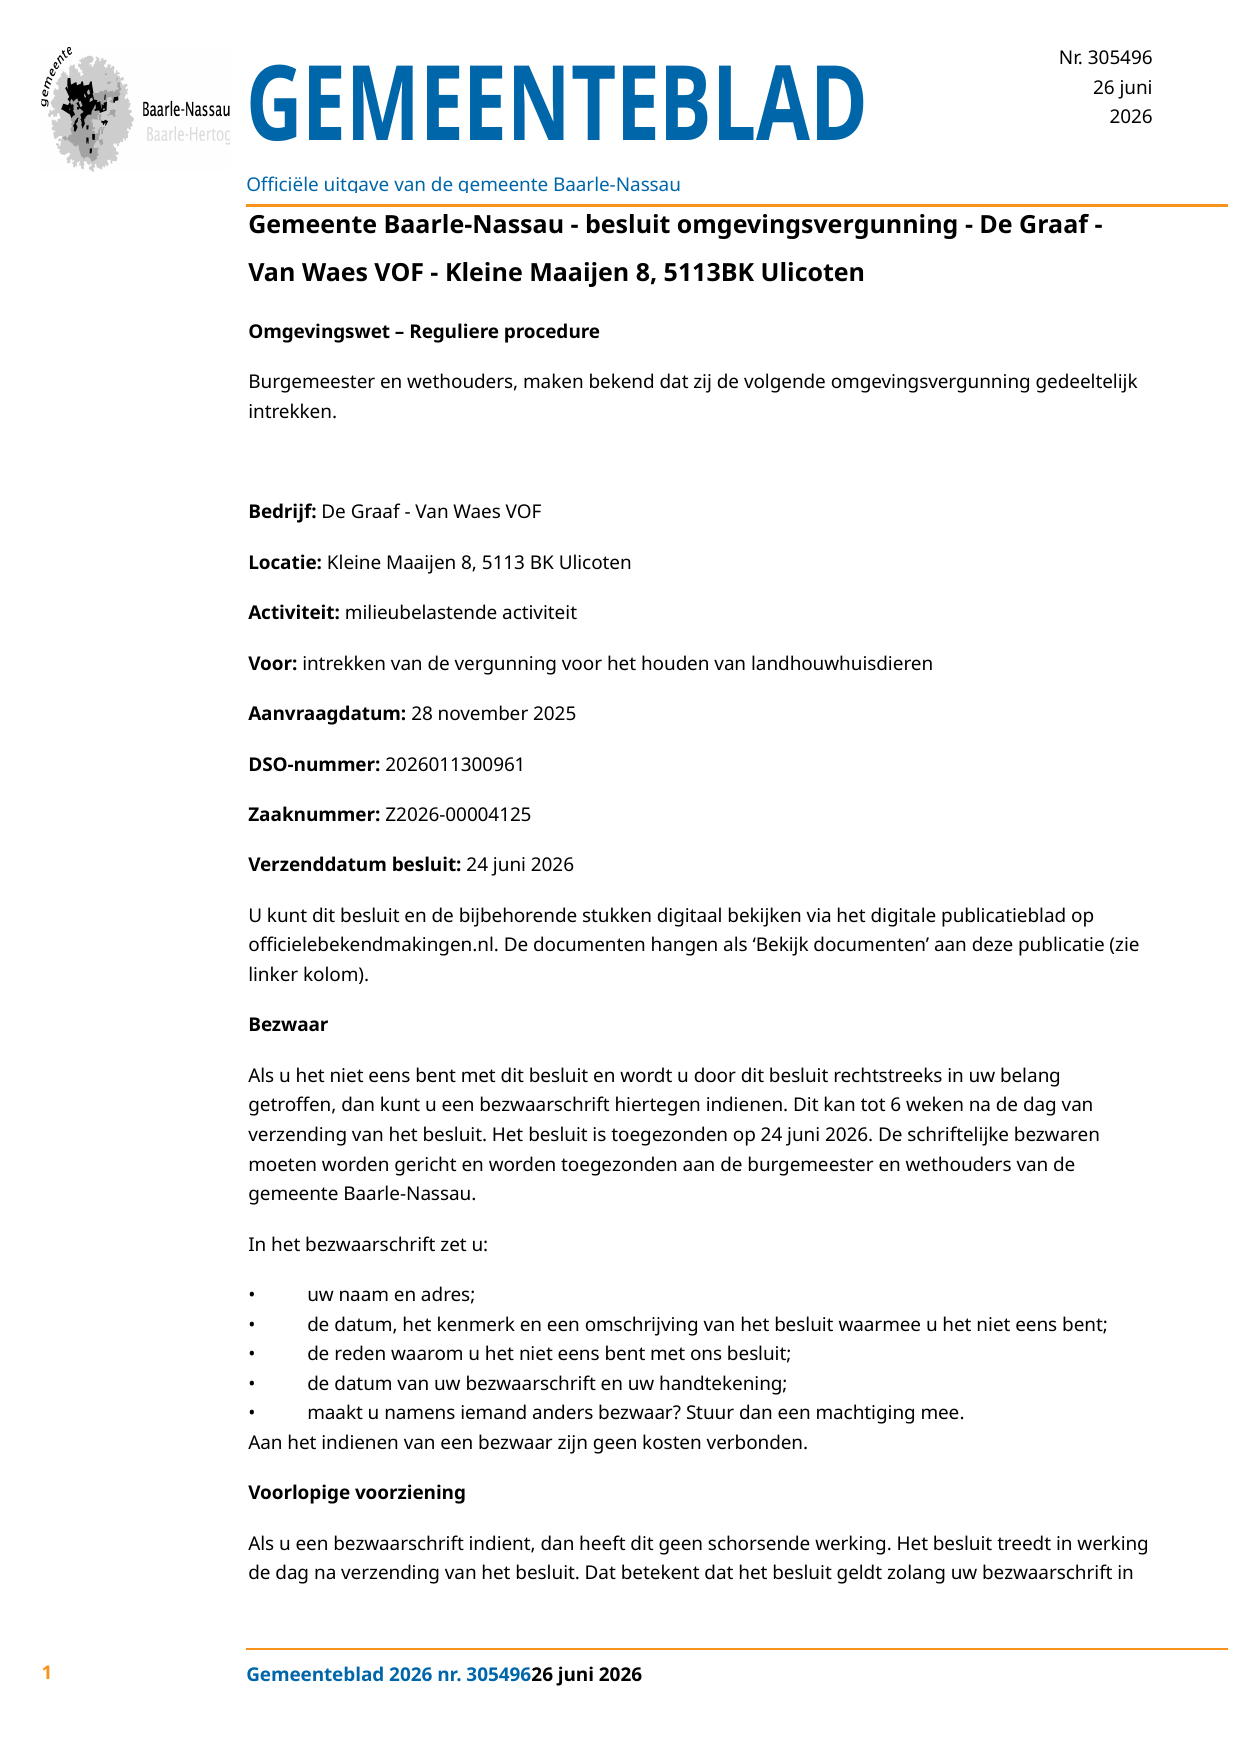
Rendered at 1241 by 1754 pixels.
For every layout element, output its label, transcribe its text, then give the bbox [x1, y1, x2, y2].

list de datum, het kenmerk en een omschrijving van het besluit waarmee u het niet eens bent; [248, 1311, 1152, 1337]
text DSO-nummer: 2026011300961 [248, 751, 1152, 777]
text Gemeente Baarle-Nassau - besluit omgevingsvergunning - De Graaf - Van Waes VOF - Kleine Maaijen 8, 5113BK Ulicoten [248, 207, 1152, 288]
text Burgemeester en wethouders, maken bekend dat zij de volgende omgevingsvergunning gedeeltelijk intrekken. [248, 368, 1152, 424]
text Zaaknummer: Z2026-00004125 [248, 801, 1152, 827]
list maakt u namens iemand anders bezwaar? Stuur dan een machtiging mee. [248, 1399, 1152, 1425]
list de datum van uw bezwaarschrift en uw handtekening; [248, 1370, 1152, 1396]
text U kunt dit besluit en de bijbehorende stukken digitaal bekijken via het digitale publicatieblad op officielebekendmakingen.nl. De documenten hangen als ‘Bekijk documenten’ aan deze publicatie (zie linker kolom). [248, 902, 1152, 987]
text In het bezwaarschrift zet u: [248, 1231, 1152, 1257]
text Locatie: Kleine Maaijen 8, 5113 BK Ulicoten [248, 549, 1152, 575]
text Aan het indienen van een bezwaar zijn geen kosten verbonden. [248, 1429, 1152, 1455]
text Activiteit: milieubelastende activiteit [248, 599, 1152, 625]
text Voorlopige voorziening [248, 1479, 1152, 1505]
text Voor: intrekken van de vergunning voor het houden van landhouwhuisdieren [248, 650, 1152, 676]
picture [41, 47, 231, 172]
list uw naam en adres; [248, 1281, 1152, 1307]
text Aanvraagdatum: 28 november 2025 [248, 700, 1152, 726]
list de reden waarom u het niet eens bent met ons besluit; [248, 1340, 1152, 1366]
text Bedrijf: De Graaf - Van Waes VOF [248, 499, 1152, 524]
text Verzenddatum besluit: 24 juni 2026 [248, 852, 1152, 877]
text Als u een bezwaarschrift indient, dan heeft dit geen schorsende werking. Het besluit treedt in werking de dag na verzending van het besluit. Dat betekent dat het besluit geldt zolang uw bezwaarschrift in [248, 1530, 1152, 1585]
text Omgevingswet – Reguliere procedure [248, 318, 1152, 344]
text Als u het niet eens bent met dit besluit en wordt u door dit besluit rechtstreeks in uw belang getroffen, dan kunt u een bezwaarschrift hiertegen indienen. Dit kan tot 6 weken na de dag van verzending van het besluit. Het besluit is toegezonden op 24 juni 2026. De schriftelijke bezwaren moeten worden gericht en worden toegezonden aan de burgemeester en wethouders van de gemeente Baarle-Nassau. [248, 1062, 1152, 1206]
text Bezwaar [248, 1012, 1152, 1037]
